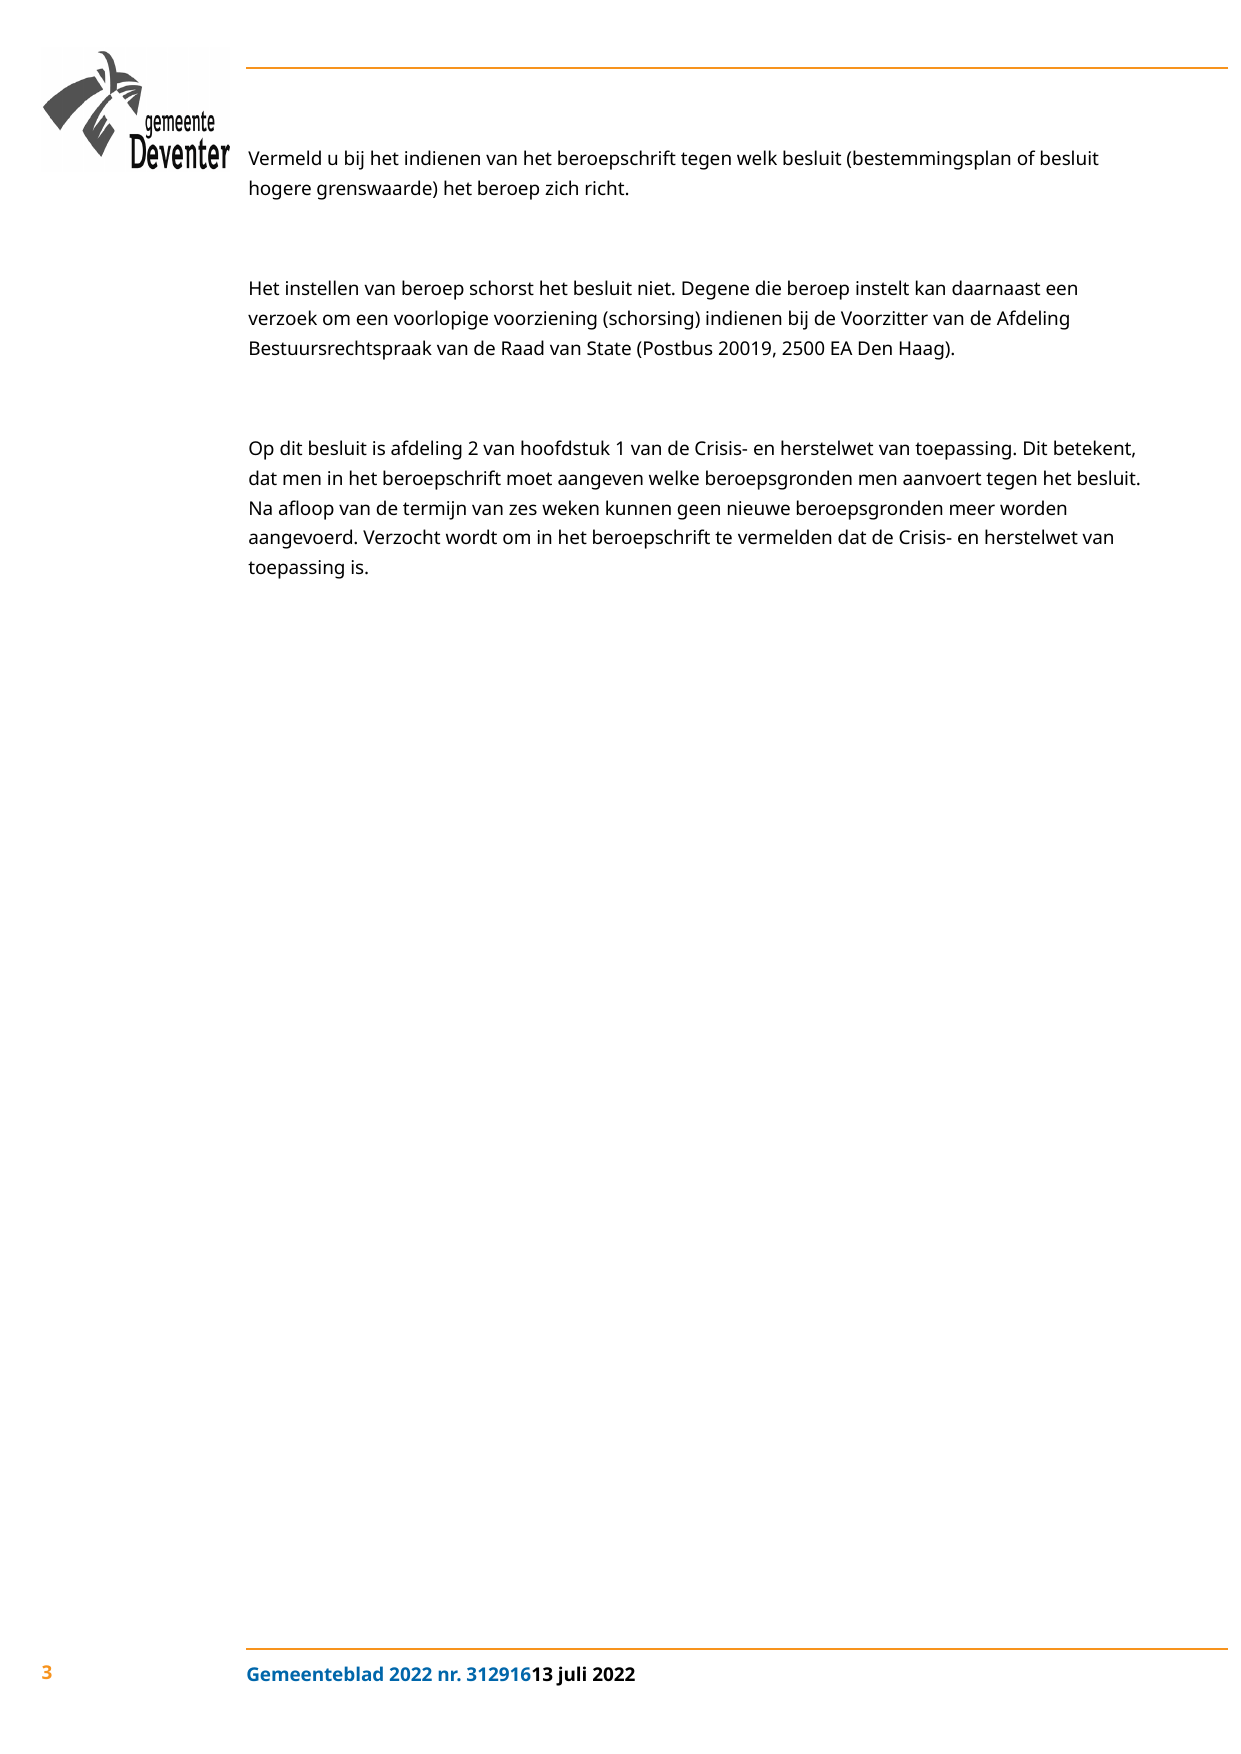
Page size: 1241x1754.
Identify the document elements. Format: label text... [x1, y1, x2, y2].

picture [41, 47, 231, 172]
text Vermeld u bij het indienen van het beroepschrift tegen welk besluit (bestemmingsplan of besluit hogere grenswaarde) het beroep zich richt. [248, 145, 1152, 201]
text Op dit besluit is afdeling 2 van hoofdstuk 1 van de Crisis- en herstelwet van toepassing. Dit betekent, dat men in het beroepschrift moet aangeven welke beroepsgronden men aanvoert tegen het besluit. Na afloop van de termijn van zes weken kunnen geen nieuwe beroepsgronden meer worden aangevoerd. Verzocht wordt om in het beroepschrift te vermelden dat de Crisis- en herstelwet van toepassing is. [248, 436, 1152, 580]
text Het instellen van beroep schorst het besluit niet. Degene die beroep instelt kan daarnaast een verzoek om een voorlopige voorziening (schorsing) indienen bij de Voorzitter van de Afdeling Bestuursrechtspraak van de Raad van State (Postbus 20019, 2500 EA Den Haag). [248, 276, 1152, 361]
